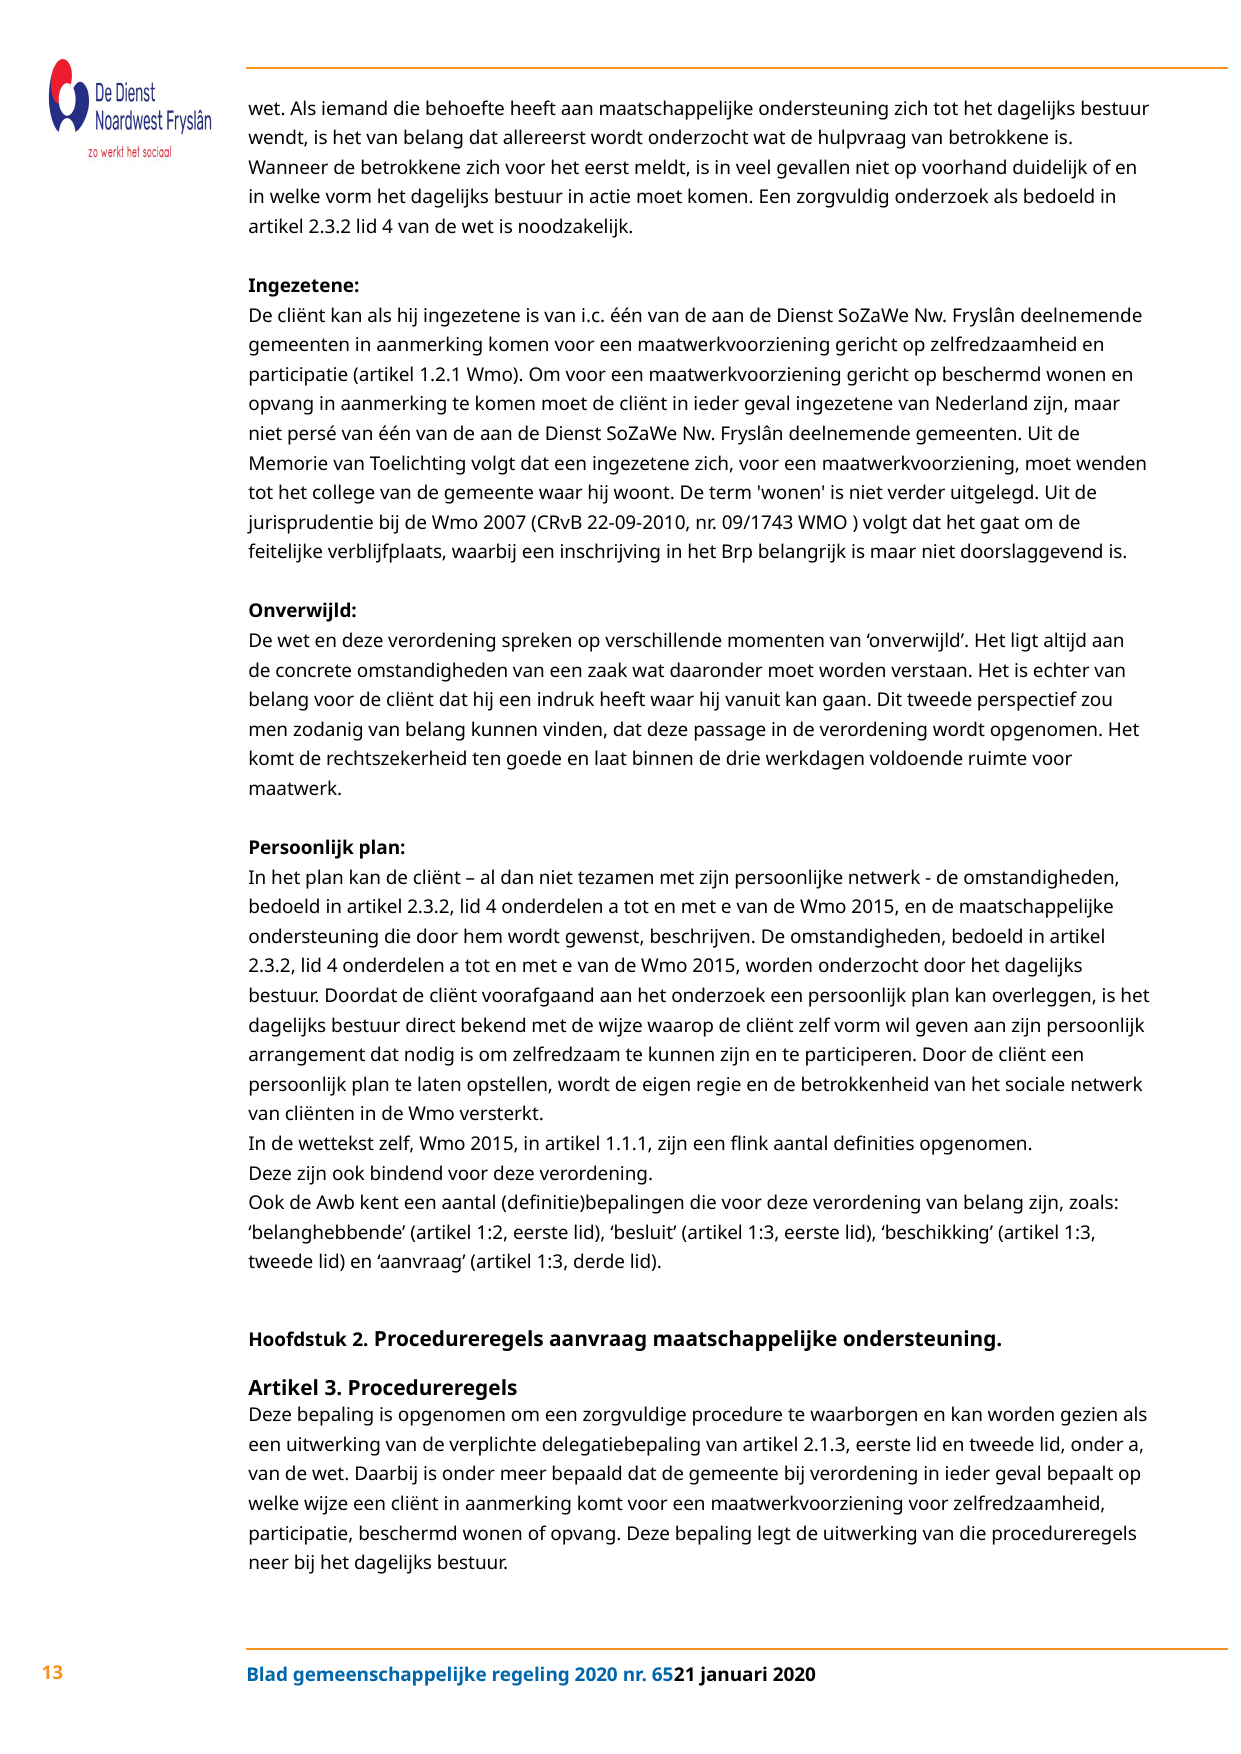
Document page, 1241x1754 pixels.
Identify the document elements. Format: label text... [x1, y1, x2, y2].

text Artikel 3. Procedureregels [248, 1373, 1152, 1401]
text De cliënt kan als hij ingezetene is van i.c. één van de aan de Dienst SoZaWe Nw. Fryslân deelnemende gemeenten in aanmerking komen voor een maatwerkvoorziening gericht op zelfredzaamheid en participatie (artikel 1.2.1 Wmo). Om voor een maatwerkvoorziening gericht op beschermd wonen en opvang in aanmerking te komen moet de cliënt in ieder geval ingezetene van Nederland zijn, maar niet persé van één van de aan de Dienst SoZaWe Nw. Fryslân deelnemende gemeenten. Uit de Memorie van Toelichting volgt dat een ingezetene zich, voor een maatwerkvoorziening, moet wenden tot het college van de gemeente waar hij woont. De term 'wonen' is niet verder uitgelegd. Uit de jurisprudentie bij de Wmo 2007 (CRvB 22-09-2010, nr. 09/1743 WMO ) volgt dat het gaat om de feitelijke verblijfplaats, waarbij een inschrijving in het Brp belangrijk is maar niet doorslaggevend is. [248, 302, 1152, 564]
picture [41, 47, 231, 172]
text Onverwijld: [248, 598, 1152, 623]
text Deze zijn ook bindend voor deze verordening. [248, 1160, 1152, 1186]
text Persoonlijk plan: [248, 834, 1152, 860]
text In de wettekst zelf, Wmo 2015, in artikel 1.1.1, zijn een flink aantal definities opgenomen. [248, 1130, 1152, 1156]
text Deze bepaling is opgenomen om een zorgvuldige procedure te waarborgen en kan worden gezien als een uitwerking van de verplichte delegatiebepaling van artikel 2.1.3, eerste lid en tweede lid, onder a, van de wet. Daarbij is onder meer bepaald dat de gemeente bij verordening in ieder geval bepaalt op welke wijze een cliënt in aanmerking komt voor een maatwerkvoorziening voor zelfredzaamheid, participatie, beschermd wonen of opvang. Deze bepaling legt de uitwerking van die procedureregels neer bij het dagelijks bestuur. [248, 1401, 1152, 1575]
text In het plan kan de cliënt – al dan niet tezamen met zijn persoonlijke netwerk - de omstandigheden, bedoeld in artikel 2.3.2, lid 4 onderdelen a tot en met e van de Wmo 2015, en de maatschappelijke ondersteuning die door hem wordt gewenst, beschrijven. De omstandigheden, bedoeld in artikel 2.3.2, lid 4 onderdelen a tot en met e van de Wmo 2015, worden onderzocht door het dagelijks bestuur. Doordat de cliënt voorafgaand aan het onderzoek een persoonlijk plan kan overleggen, is het dagelijks bestuur direct bekend met de wijze waarop de cliënt zelf vorm wil geven aan zijn persoonlijk arrangement dat nodig is om zelfredzaam te kunnen zijn en te participeren. Door de cliënt een persoonlijk plan te laten opstellen, wordt de eigen regie en de betrokkenheid van het sociale netwerk van cliënten in de Wmo versterkt. [248, 864, 1152, 1126]
text Hoofdstuk 2. Procedureregels aanvraag maatschappelijke ondersteuning. [248, 1324, 1152, 1352]
text Ingezetene: [248, 272, 1152, 298]
text De wet en deze verordening spreken op verschillende momenten van ‘onverwijld’. Het ligt altijd aan de concrete omstandigheden van een zaak wat daaronder moet worden verstaan. Het is echter van belang voor de cliënt dat hij een indruk heeft waar hij vanuit kan gaan. Dit tweede perspectief zou men zodanig van belang kunnen vinden, dat deze passage in de verordening wordt opgenomen. Het komt de rechtszekerheid ten goede en laat binnen de drie werkdagen voldoende ruimte voor maatwerk. [248, 627, 1152, 801]
text wet. Als iemand die behoefte heeft aan maatschappelijke ondersteuning zich tot het dagelijks bestuur wendt, is het van belang dat allereerst wordt onderzocht wat de hulpvraag van betrokkene is. Wanneer de betrokkene zich voor het eerst meldt, is in veel gevallen niet op voorhand duidelijk of en in welke vorm het dagelijks bestuur in actie moet komen. Een zorgvuldig onderzoek als bedoeld in artikel 2.3.2 lid 4 van de wet is noodzakelijk. [248, 95, 1152, 239]
text Ook de Awb kent een aantal (definitie)bepalingen die voor deze verordening van belang zijn, zoals: ‘belanghebbende’ (artikel 1:2, eerste lid), ‘besluit’ (artikel 1:3, eerste lid), ‘beschikking’ (artikel 1:3, tweede lid) en ‘aanvraag’ (artikel 1:3, derde lid). [248, 1189, 1152, 1274]
